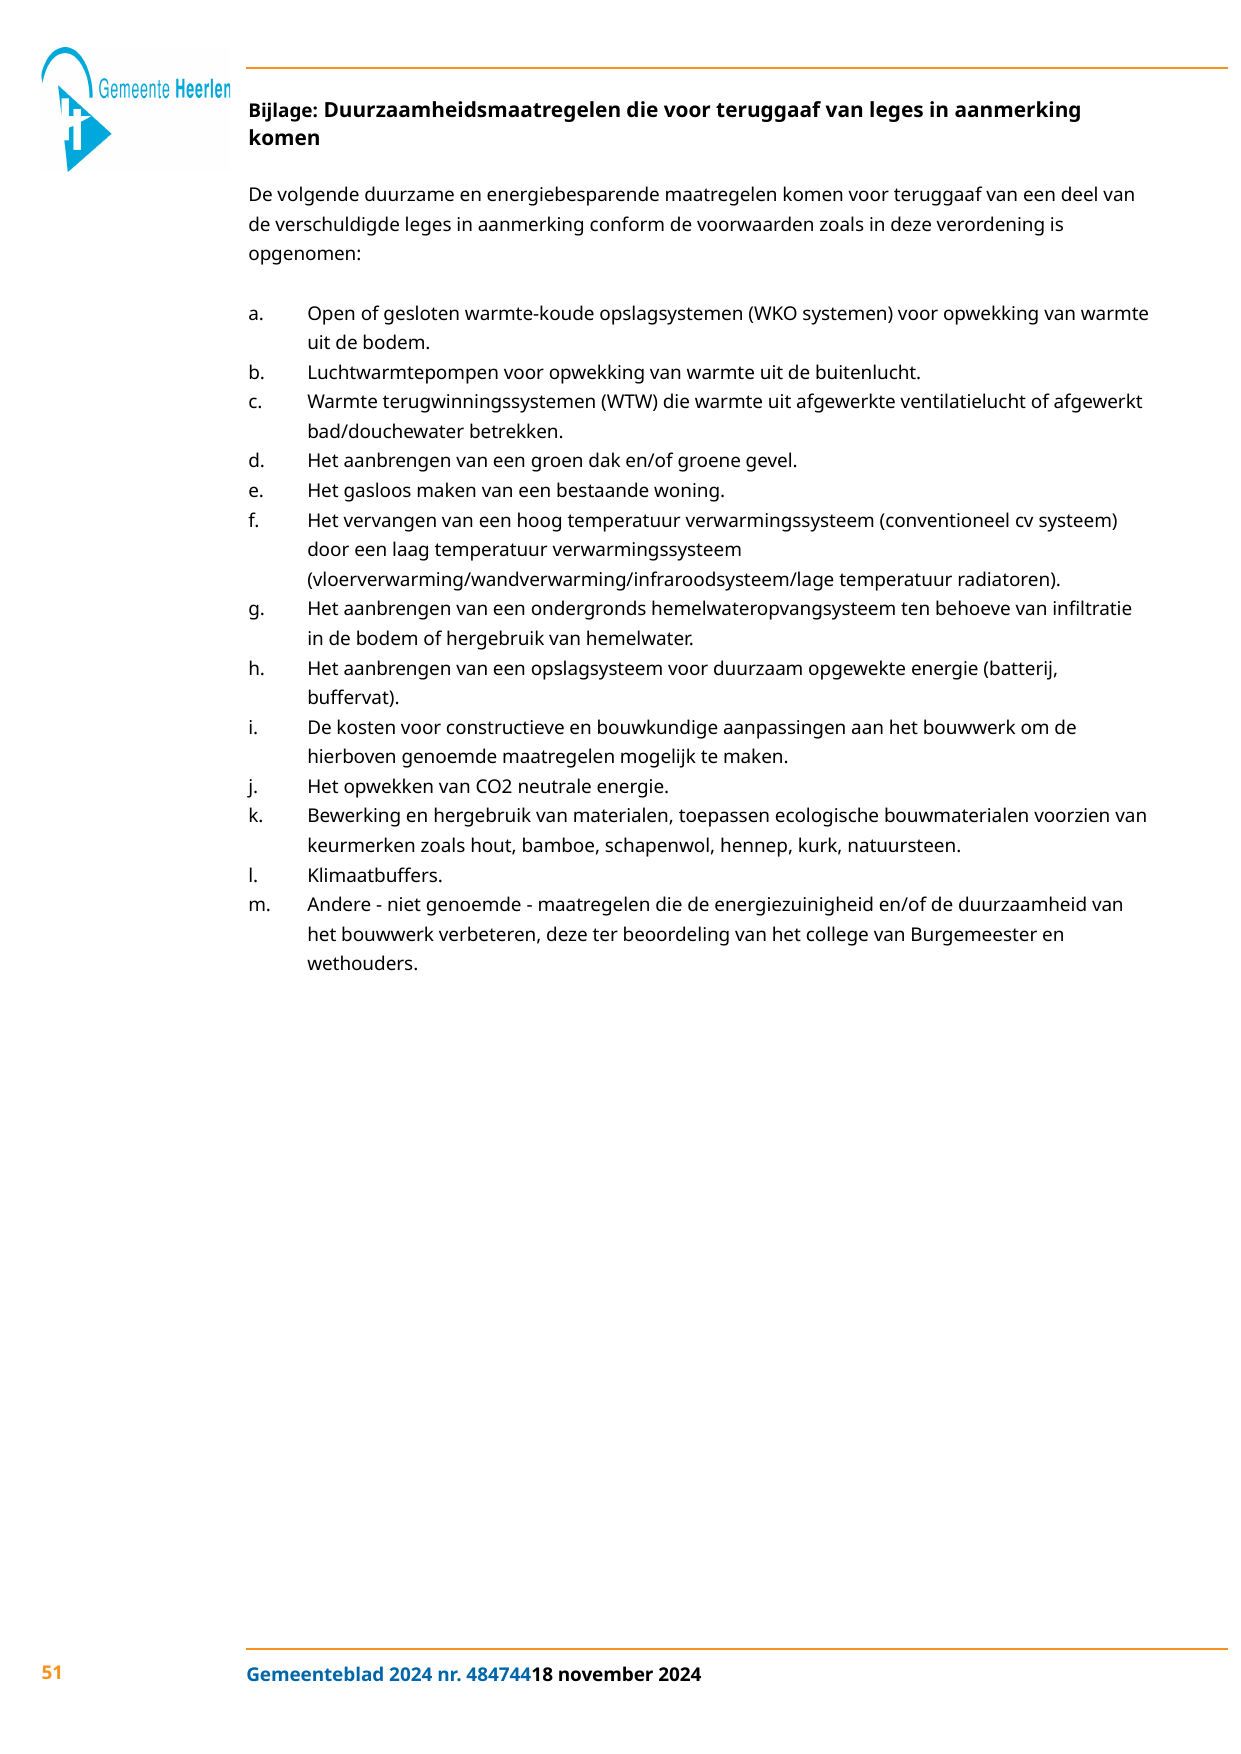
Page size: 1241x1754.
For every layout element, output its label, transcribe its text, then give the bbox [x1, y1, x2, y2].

list Het vervangen van een hoog temperatuur verwarmingssysteem (conventioneel cv systeem) door een laag temperatuur verwarmingssysteem (vloerverwarming/wandverwarming/infraroodsysteem/lage temperatuur radiatoren). [248, 507, 1152, 592]
text Bijlage: Duurzaamheidsmaatregelen die voor teruggaaf van leges in aanmerking komen [248, 95, 1152, 152]
list Klimaatbuffers. [248, 862, 1152, 887]
list Het aanbrengen van een groen dak en/of groene gevel. [248, 448, 1152, 473]
text De volgende duurzame en energiebesparende maatregelen komen voor teruggaaf van een deel van de verschuldigde leges in aanmerking conform de voorwaarden zoals in deze verordening is opgenomen: [248, 181, 1152, 266]
list Het aanbrengen van een opslagsysteem voor duurzaam opgewekte energie (batterij, buffervat). [248, 655, 1152, 710]
picture [41, 47, 231, 172]
list Het gasloos maken van een bestaande woning. [248, 477, 1152, 503]
picture [41, 47, 59, 70]
list Andere - niet genoemde - maatregelen die de energiezuinigheid en/of de duurzaamheid van het bouwwerk verbeteren, deze ter beoordeling van het college van Burgemeester en wethouders. [248, 891, 1152, 976]
list Het opwekken van CO2 neutrale energie. [248, 773, 1152, 799]
list Luchtwarmtepompen voor opwekking van warmte uit de buitenlucht. [248, 359, 1152, 384]
list Het aanbrengen van een ondergronds hemelwateropvangsysteem ten behoeve van infiltratie in de bodem of hergebruik van hemelwater. [248, 596, 1152, 651]
list Bewerking en hergebruik van materialen, toepassen ecologische bouwmaterialen voorzien van keurmerken zoals hout, bamboe, schapenwol, hennep, kurk, natuursteen. [248, 803, 1152, 858]
list Warmte terugwinningssystemen (WTW) die warmte uit afgewerkte ventilatielucht of afgewerkt bad/douchewater betrekken. [248, 388, 1152, 444]
list De kosten voor constructieve en bouwkundige aanpassingen aan het bouwwerk om de hierboven genoemde maatregelen mogelijk te maken. [248, 714, 1152, 769]
list Open of gesloten warmte-koude opslagsystemen (WKO systemen) voor opwekking van warmte uit de bodem. [248, 300, 1152, 355]
